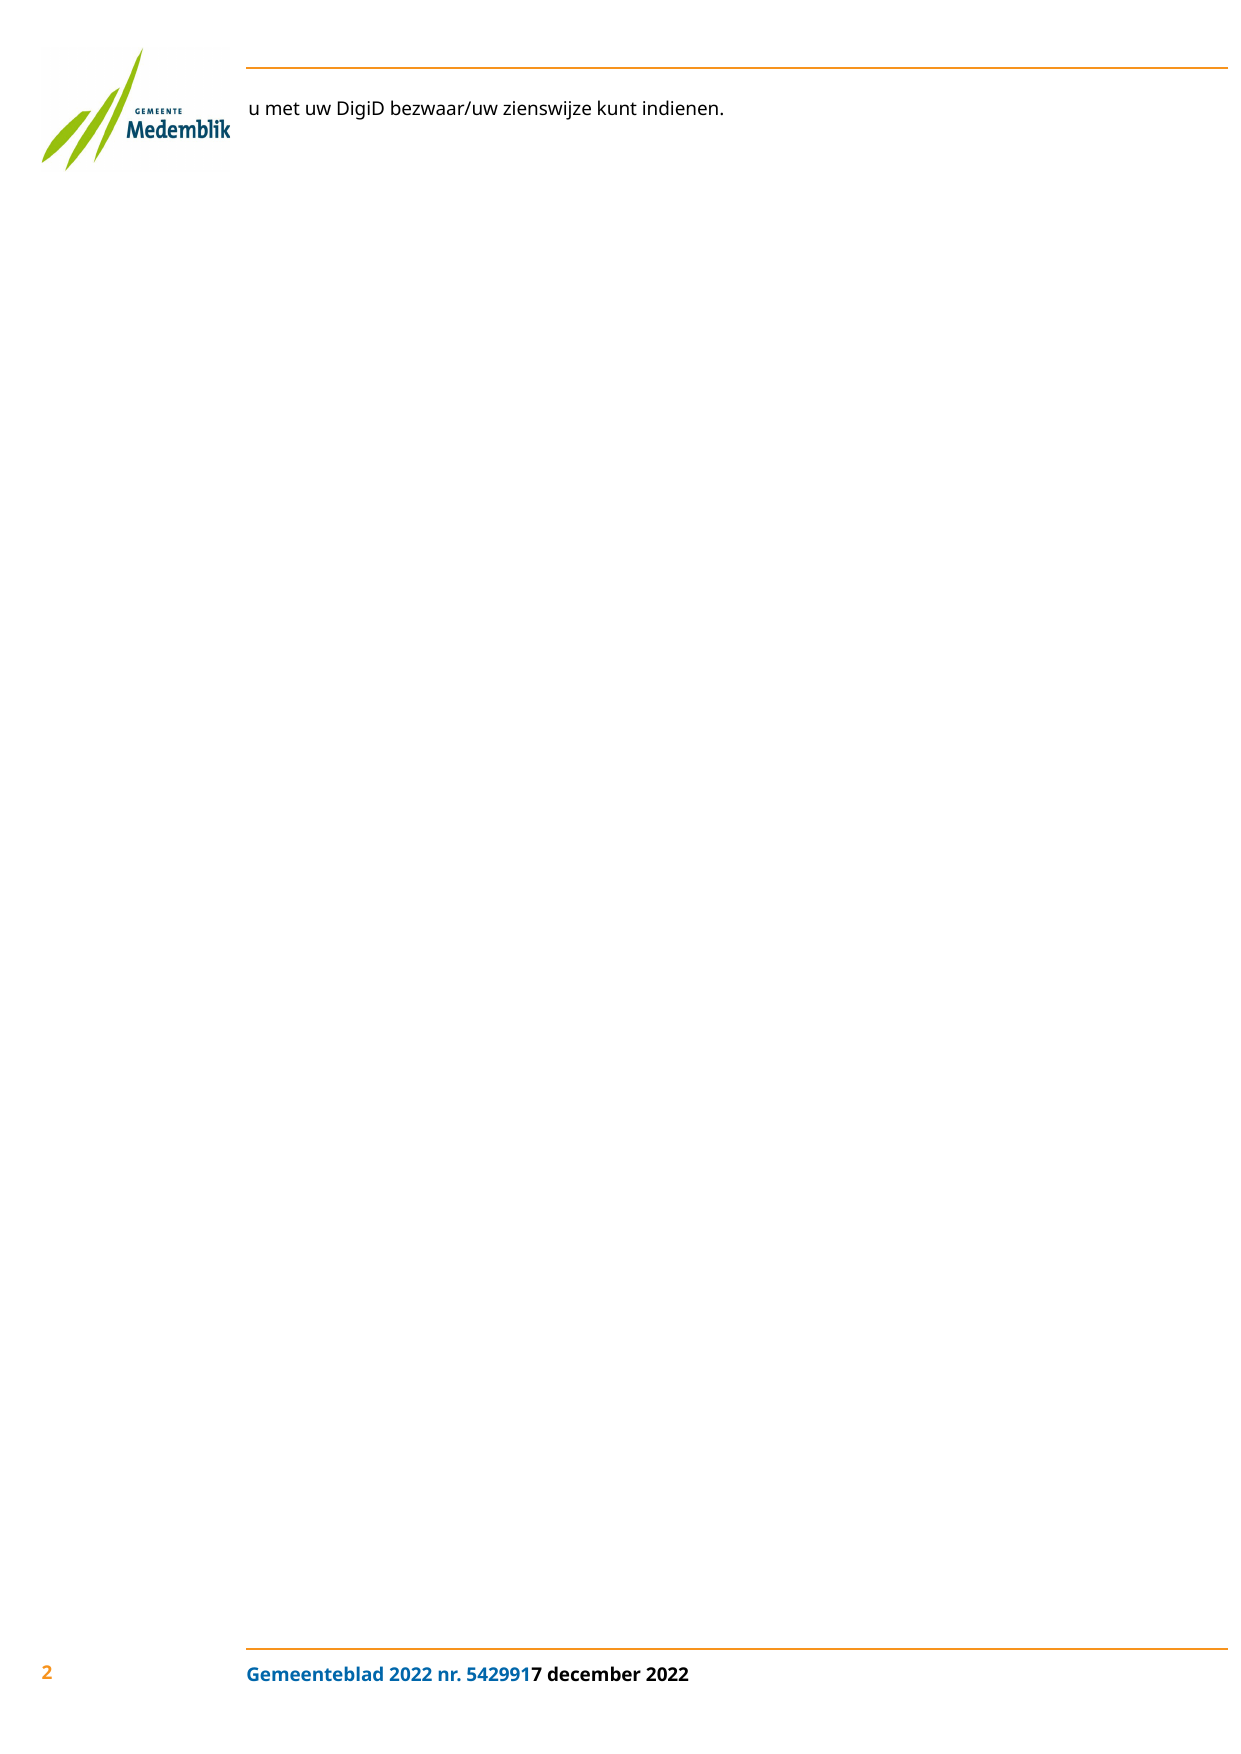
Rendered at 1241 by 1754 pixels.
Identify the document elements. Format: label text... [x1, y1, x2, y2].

picture [41, 47, 231, 172]
text u met uw DigiD bezwaar/uw zienswijze kunt indienen. [248, 95, 1152, 121]
